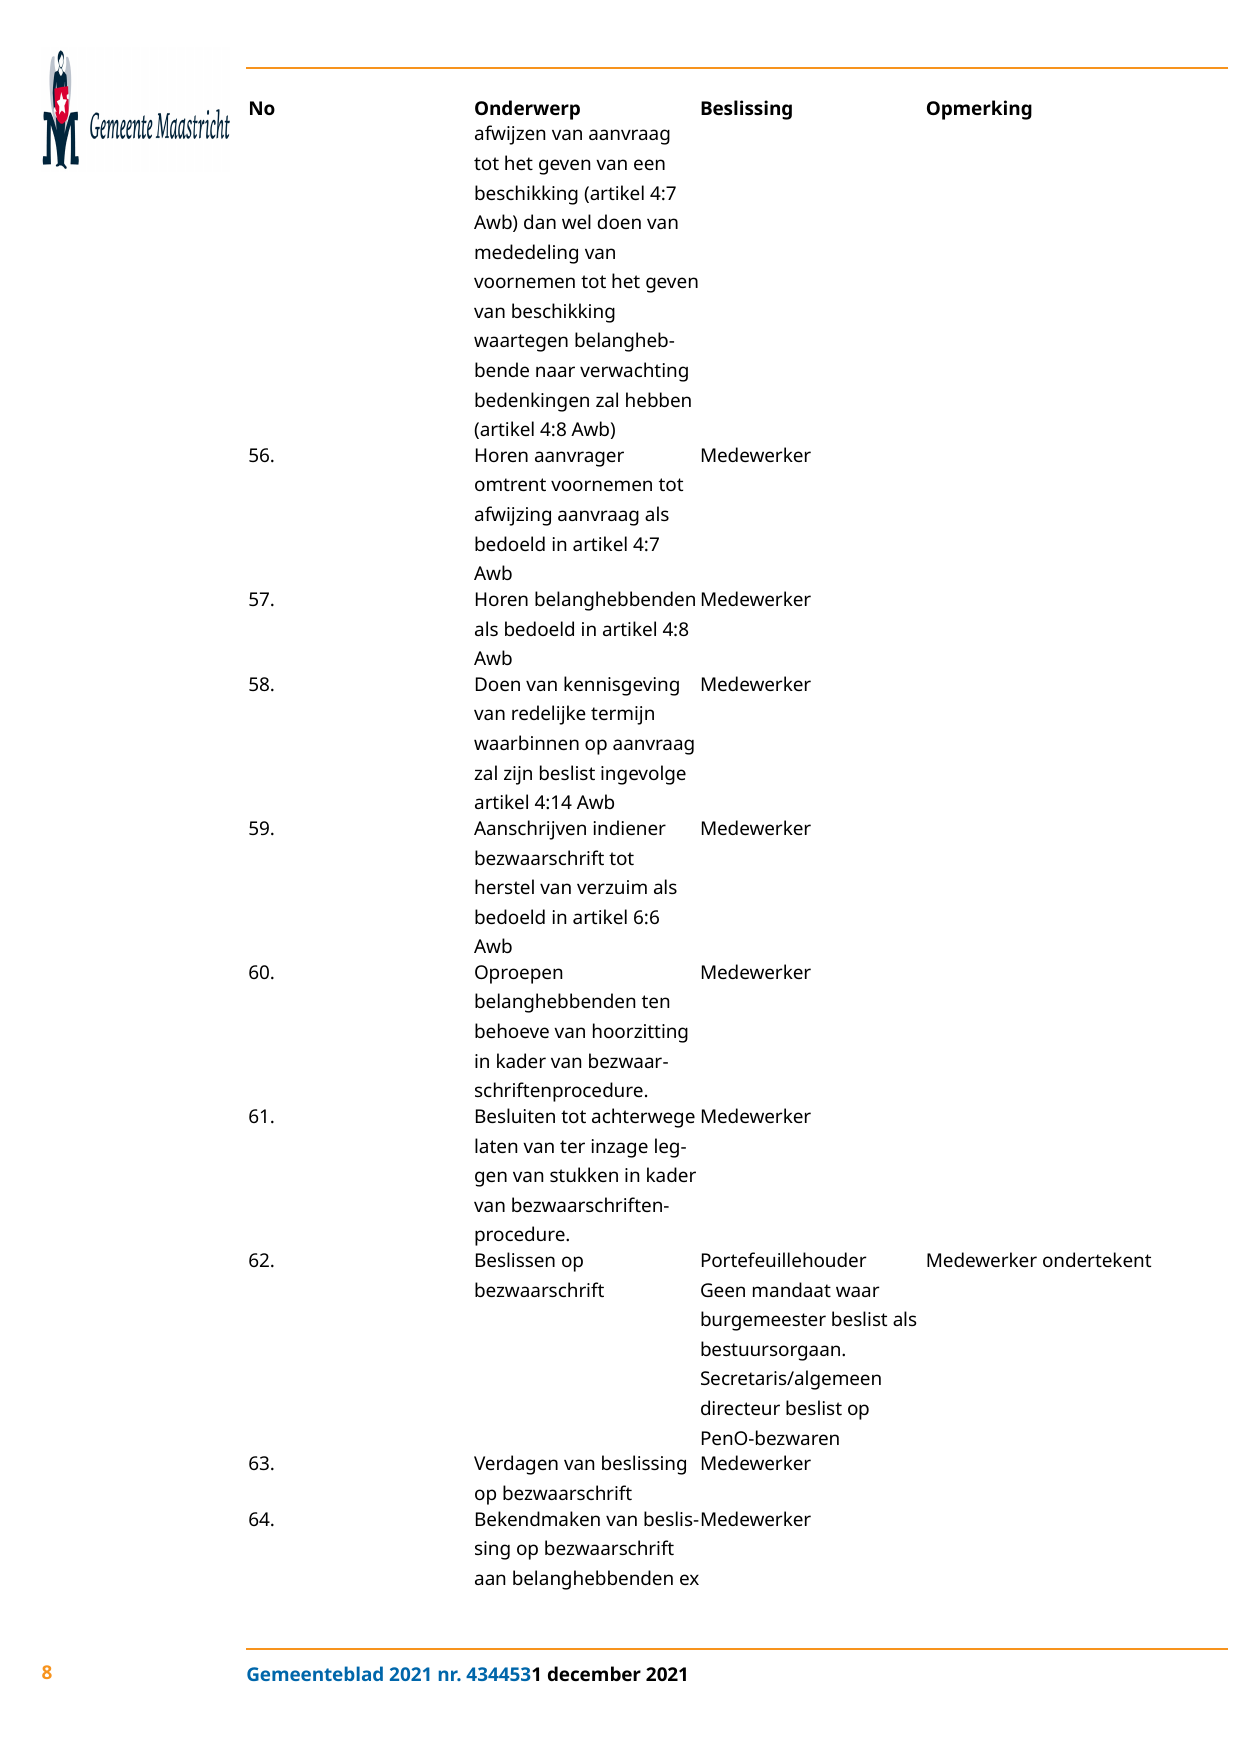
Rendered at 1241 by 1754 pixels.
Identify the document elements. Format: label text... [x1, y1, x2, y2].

table_cell [248, 1103, 474, 1247]
table_cell Medewerker ondertekent [926, 1247, 1152, 1451]
table_cell [248, 1247, 474, 1451]
table_header Beslissing [700, 95, 926, 121]
table_cell Medewerker [700, 671, 926, 815]
table_cell [248, 442, 474, 586]
table_cell [926, 442, 1152, 586]
table_cell Medewerker [700, 959, 926, 1103]
table_cell afwijzen van aanvraag tot het geven van een beschik­king (artikel 4:7 Awb) dan wel doen van mede­de­ling van voornemen tot het geven van beschikking waartegen belangheb­ben­de naar verwachting be­den­kingen zal hebben (ar­tikel 4:8 Awb) [474, 121, 700, 442]
table_cell Verdagen van beslissing op bezwaar­schrift [474, 1451, 700, 1506]
table_cell Oproepen belanghebben­den ten behoeve van hoor­zitting in kader van bezwaar­schriften­proce­dure. [474, 959, 700, 1103]
table_cell [248, 1451, 474, 1506]
table_header No [248, 95, 474, 121]
table_cell [926, 586, 1152, 671]
table_cell Beslissen op bezwaarschrift [474, 1247, 700, 1451]
table_cell [248, 671, 474, 815]
table_cell [926, 671, 1152, 815]
table_cell [926, 815, 1152, 959]
table_header Opmerking [926, 95, 1152, 121]
table_cell Medewerker [700, 1103, 926, 1247]
table_cell Medewerker [700, 1506, 926, 1591]
table_cell [926, 1451, 1152, 1506]
table_cell [248, 586, 474, 671]
table_cell Medewerker [700, 586, 926, 671]
table_cell Portefeuillehouder Geen mandaat waar burgemeester beslist als bestuursorgaan. Secretaris/algemeen directeur beslist op PenO-bezwaren [700, 1247, 926, 1451]
table_cell [248, 1506, 474, 1591]
table_cell [926, 1506, 1152, 1591]
picture [41, 47, 231, 172]
table_cell Doen van kennisgeving van redelijke termijn waarbinnen op aanvraag zal zijn beslist ingevolge artikel 4:14 Awb [474, 671, 700, 815]
table_cell [700, 121, 926, 442]
table_cell Aanschrijven indiener bezwaarschrift tot herstel van verzuim als bedoeld in artikel 6:6 Awb [474, 815, 700, 959]
table_cell [248, 959, 474, 1103]
table_cell Bekendmaken van be­slis­sing op bezwaar­schrift aan belangheb­ben­den ex [474, 1506, 700, 1591]
table_cell Medewerker [700, 442, 926, 586]
table_cell [248, 815, 474, 959]
table_cell Horen belanghebbenden als bedoeld in artikel 4:8 Awb [474, 586, 700, 671]
table_cell Besluiten tot achterwege laten van ter inzage ­leg­gen van stukken in kader van bezwaar­schrif­ten­proce­dure. [474, 1103, 700, 1247]
table_cell Medewerker [700, 815, 926, 959]
table_cell [248, 121, 474, 442]
table_cell Horen aanvrager omtrent voornemen tot afwijzing aanvraag als bedoeld in artikel 4:7 Awb [474, 442, 700, 586]
table_cell Medewerker [700, 1451, 926, 1506]
table_header Onderwerp [474, 95, 700, 121]
table_cell [926, 959, 1152, 1103]
table_cell [926, 121, 1152, 442]
table_cell [926, 1103, 1152, 1247]
